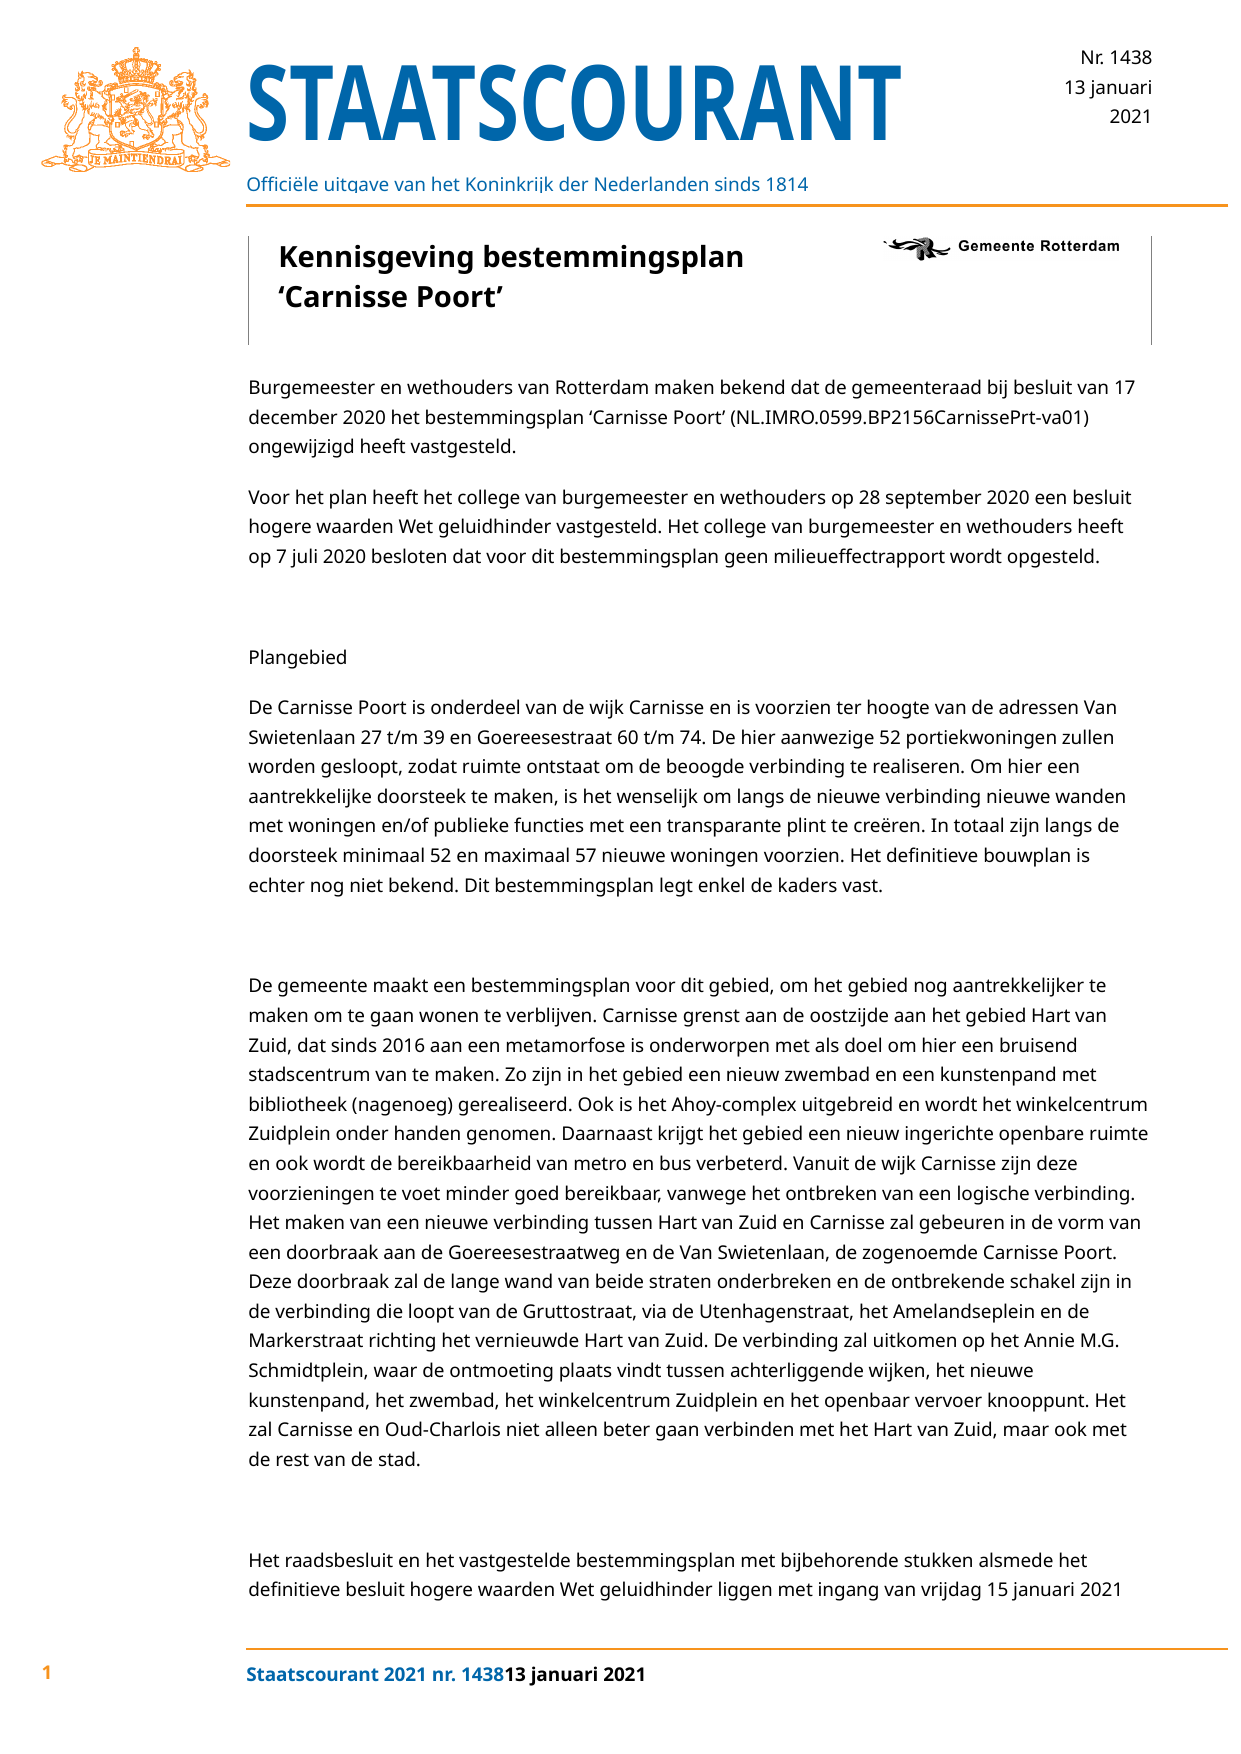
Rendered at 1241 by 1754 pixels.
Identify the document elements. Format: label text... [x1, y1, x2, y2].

text De gemeente maakt een bestemmingsplan voor dit gebied, om het gebied nog aantrekkelijker te maken om te gaan wonen te verblijven. Carnisse grenst aan de oostzijde aan het gebied Hart van Zuid, dat sinds 2016 aan een metamorfose is onderworpen met als doel om hier een bruisend stadscentrum van te maken. Zo zijn in het gebied een nieuw zwembad en een kunstenpand met bibliotheek (nagenoeg) gerealiseerd. Ook is het Ahoy‐complex uitgebreid en wordt het winkelcentrum Zuidplein onder handen genomen. Daarnaast krijgt het gebied een nieuw ingerichte openbare ruimte en ook wordt de bereikbaarheid van metro en bus verbeterd. Vanuit de wijk Carnisse zijn deze voorzieningen te voet minder goed bereikbaar, vanwege het ontbreken van een logische verbinding. Het maken van een nieuwe verbinding tussen Hart van Zuid en Carnisse zal gebeuren in de vorm van een doorbraak aan de Goereesestraatweg en de Van Swietenlaan, de zogenoemde Carnisse Poort. Deze doorbraak zal de lange wand van beide straten onderbreken en de ontbrekende schakel zijn in de verbinding die loopt van de Gruttostraat, via de Utenhagenstraat, het Amelandseplein en de Markerstraat richting het vernieuwde Hart van Zuid. De verbinding zal uitkomen op het Annie M.G. Schmidtplein, waar de ontmoeting plaats vindt tussen achterliggende wijken, het nieuwe kunstenpand, het zwembad, het winkelcentrum Zuidplein en het openbaar vervoer knooppunt. Het zal Carnisse en Oud‐Charlois niet alleen beter gaan verbinden met het Hart van Zuid, maar ook met de rest van de stad. [248, 973, 1152, 1472]
picture [41, 47, 231, 172]
text Het raadsbesluit en het vastgestelde bestemmingsplan met bijbehorende stukken alsmede het definitieve besluit hogere waarden Wet geluidhinder liggen met ingang van vrijdag 15 januari 2021 [248, 1547, 1152, 1602]
text Plangebied [248, 644, 1152, 669]
table_header [850, 236, 1151, 345]
text Voor het plan heeft het college van burgemeester en wethouders op 28 september 2020 een besluit hogere waarden Wet geluidhinder vastgesteld. Het college van burgemeester en wethouders heeft op 7 juli 2020 besloten dat voor dit bestemmingsplan geen milieueffectrapport wordt opgesteld. [248, 484, 1152, 569]
table_header Kennisgeving bestemmingsplan ‘Carnisse Poort’ [249, 236, 850, 345]
picture [882, 236, 1119, 261]
text Burgemeester en wethouders van Rotterdam maken bekend dat de gemeenteraad bij besluit van 17 december 2020 het bestemmingsplan ‘Carnisse Poort’ (NL.IMRO.0599.BP2156CarnissePrt-va01) ongewijzigd heeft vastgesteld. [248, 374, 1152, 459]
text De Carnisse Poort is onderdeel van de wijk Carnisse en is voorzien ter hoogte van de adressen Van Swietenlaan 27 t/m 39 en Goereesestraat 60 t/m 74. De hier aanwezige 52 portiekwoningen zullen worden gesloopt, zodat ruimte ontstaat om de beoogde verbinding te realiseren. Om hier een aantrekkelijke doorsteek te maken, is het wenselijk om langs de nieuwe verbinding nieuwe wanden met woningen en/of publieke functies met een transparante plint te creëren. In totaal zijn langs de doorsteek minimaal 52 en maximaal 57 nieuwe woningen voorzien. Het definitieve bouwplan is echter nog niet bekend. Dit bestemmingsplan legt enkel de kaders vast. [248, 694, 1152, 897]
